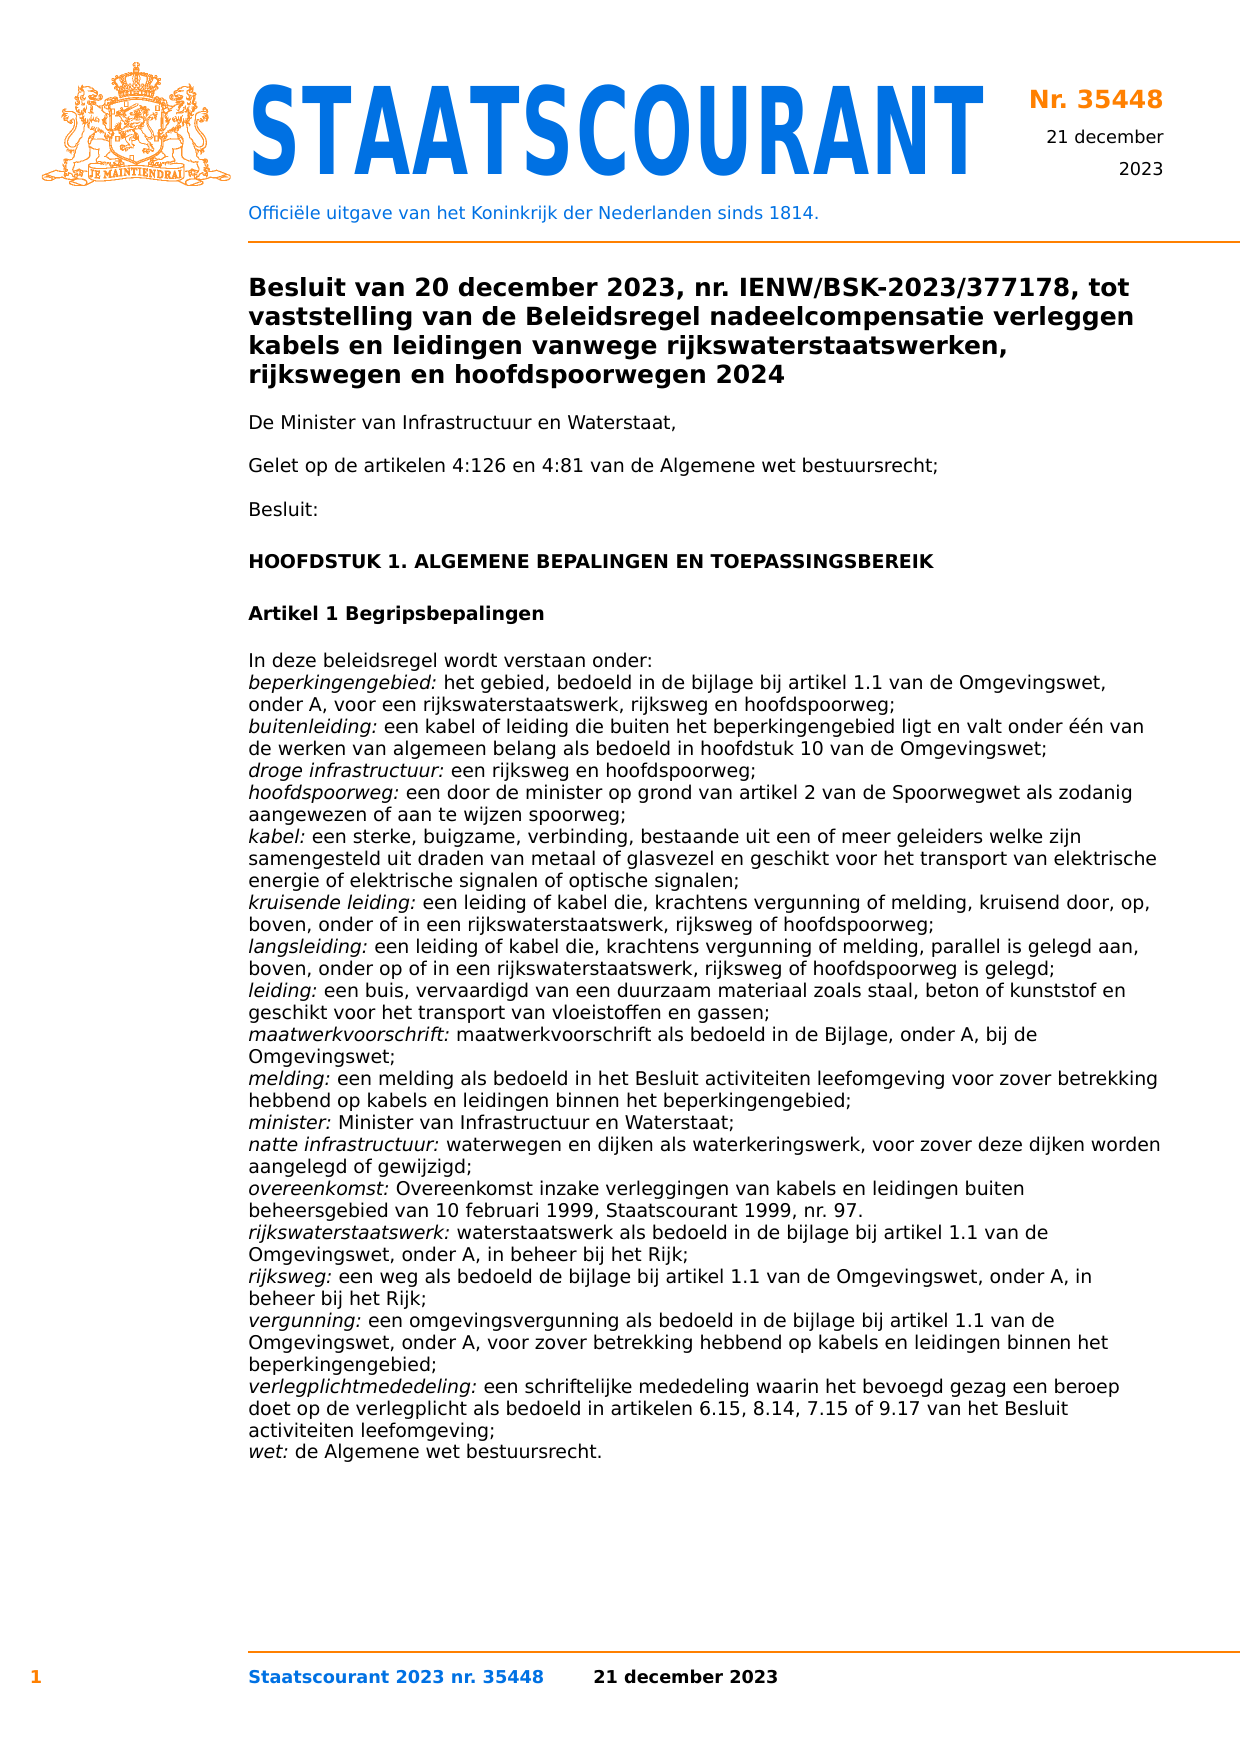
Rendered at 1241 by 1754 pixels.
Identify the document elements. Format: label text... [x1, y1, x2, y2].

table_header [25, 62, 248, 241]
table_cell Officiële uitgave van het Koninkrijk der Nederlanden sinds 1814. [248, 203, 1240, 241]
table_cell 21 december [998, 121, 1240, 153]
text minister: Minister van Infrastructuur en Waterstaat; [248, 1112, 1163, 1134]
text rijkswaterstaatswerk: waterstaatswerk als bedoeld in de bijlage bij artikel 1.1 van de Omgevingswet, onder A, in beheer bij het Rijk; [248, 1222, 1163, 1266]
subtitle Besluit van 20 december 2023, nr. IENW/BSK-2023/377178, tot vaststelling van de Beleidsregel nadeelcompensatie verleggen kabels en leidingen vanwege rijkswaterstaatswerken, rijkswegen en hoofdspoorwegen 2024 [248, 273, 1163, 390]
subtitle HOOFDSTUK 1. ALGEMENE BEPALINGEN EN TOEPASSINGSBEREIK [248, 551, 1163, 573]
text kruisende leiding: een leiding of kabel die, krachtens vergunning of melding, kruisend door, op, boven, onder of in een rijkswaterstaatswerk, rijksweg of hoofdspoorweg; [248, 892, 1163, 936]
text Gelet op de artikelen 4:126 en 4:81 van de Algemene wet bestuursrecht; [248, 455, 1163, 477]
subtitle Artikel 1 Begripsbepalingen [248, 603, 1163, 625]
text In deze beleidsregel wordt verstaan onder: [248, 650, 1163, 672]
text maatwerkvoorschrift: maatwerkvoorschrift als bedoeld in de Bijlage, onder A, bij de Omgevingswet; [248, 1024, 1163, 1068]
text vergunning: een omgevingsvergunning als bedoeld in de bijlage bij artikel 1.1 van de Omgevingswet, onder A, voor zover betrekking hebbend op kabels en leidingen binnen het beperkingengebied; [248, 1309, 1163, 1376]
text De Minister van Infrastructuur en Waterstaat, [248, 412, 1163, 433]
table_cell 2023 [998, 153, 1240, 203]
text langsleiding: een leiding of kabel die, krachtens vergunning of melding, parallel is gelegd aan, boven, onder op of in een rijkswaterstaatswerk, rijksweg of hoofdspoorweg is gelegd; [248, 936, 1163, 980]
text overeenkomst: Overeenkomst inzake verleggingen van kabels en leidingen buiten beheersgebied van 10 februari 1999, Staatscourant 1999, nr. 97. [248, 1178, 1163, 1222]
text kabel: een sterke, buigzame, verbinding, bestaande uit een of meer geleiders welke zijn samengesteld uit draden van metaal of glasvezel en geschikt voor het transport van elektrische energie of elektrische signalen of optische signalen; [248, 826, 1163, 892]
text wet: de Algemene wet bestuursrecht. [248, 1441, 1163, 1463]
table_header STAATSCOURANT [248, 62, 998, 203]
text verlegplichtmededeling: een schriftelijke mededeling waarin het bevoegd gezag een beroep doet op de verlegplicht als bedoeld in artikelen 6.15, 8.14, 7.15 of 9.17 van het Besluit activiteiten leefomgeving; [248, 1376, 1163, 1441]
text hoofdspoorweg: een door de minister op grond van artikel 2 van de Spoorwegwet als zodanig aangewezen of aan te wijzen spoorweg; [248, 782, 1163, 826]
text beperkingengebied: het gebied, bedoeld in de bijlage bij artikel 1.1 van de Omgevingswet, onder A, voor een rijkswaterstaatswerk, rijksweg en hoofdspoorweg; [248, 672, 1163, 716]
text natte infrastructuur: waterwegen en dijken als waterkeringswerk, voor zover deze dijken worden aangelegd of gewijzigd; [248, 1134, 1163, 1178]
text melding: een melding als bedoeld in het Besluit activiteiten leefomgeving voor zover betrekking hebbend op kabels en leidingen binnen het beperkingengebied; [248, 1068, 1163, 1112]
text Besluit: [248, 499, 1163, 521]
text rijksweg: een weg als bedoeld de bijlage bij artikel 1.1 van de Omgevingswet, onder A, in beheer bij het Rijk; [248, 1266, 1163, 1309]
table_header Nr. 35448 [998, 62, 1240, 121]
text droge infrastructuur: een rijksweg en hoofdspoorweg; [248, 760, 1163, 782]
text buitenleiding: een kabel of leiding die buiten het beperkingengebied ligt en valt onder één van de werken van algemeen belang als bedoeld in hoofdstuk 10 van de Omgevingswet; [248, 716, 1163, 760]
text leiding: een buis, vervaardigd van een duurzaam materiaal zoals staal, beton of kunststof en geschikt voor het transport van vloeistoffen en gassen; [248, 980, 1163, 1024]
picture [41, 62, 231, 186]
